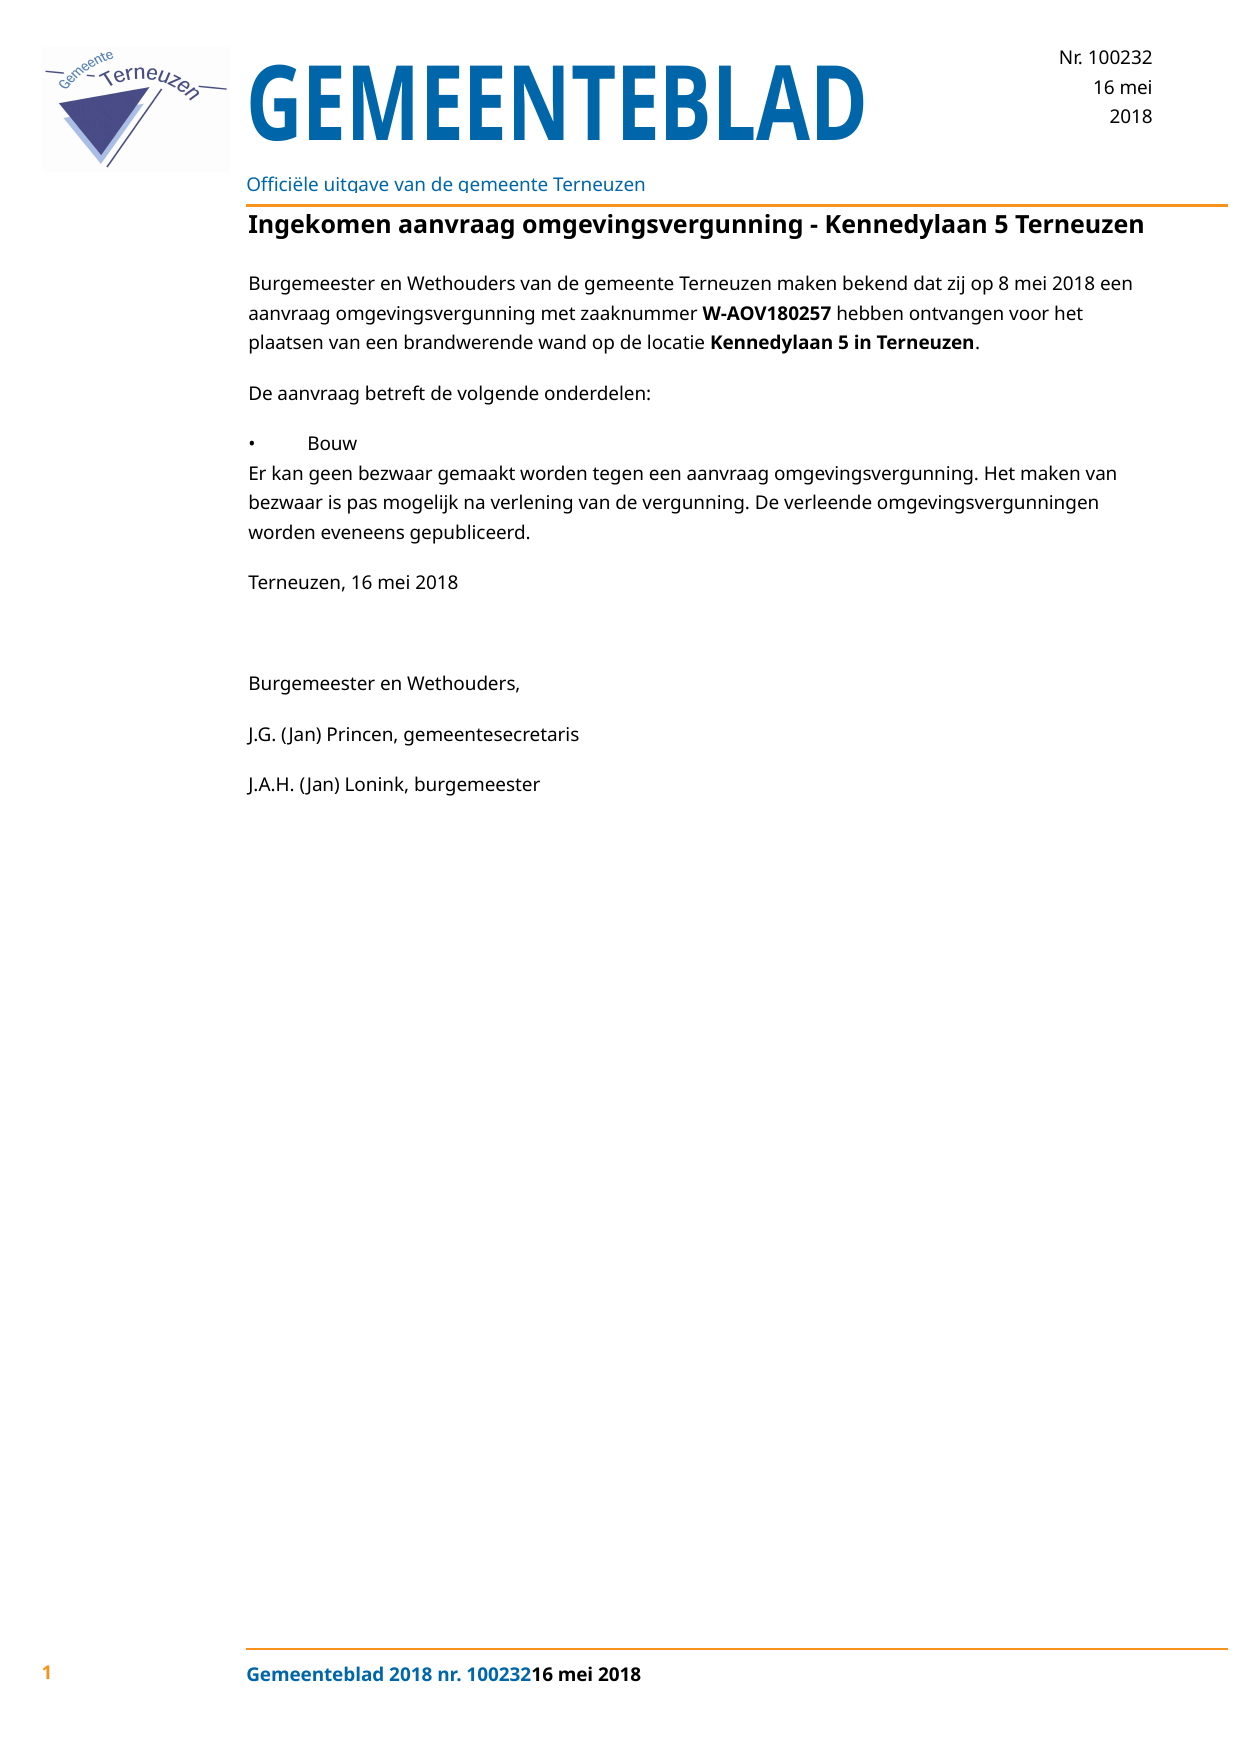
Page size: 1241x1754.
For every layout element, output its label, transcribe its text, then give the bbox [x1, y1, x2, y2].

text De aanvraag betreft de volgende onderdelen: [248, 380, 1152, 406]
text J.A.H. (Jan) Lonink, burgemeester [248, 771, 1152, 797]
text J.G. (Jan) Princen, gemeentesecretaris [248, 721, 1152, 746]
list Bouw [248, 430, 1152, 456]
text Er kan geen bezwaar gemaakt worden tegen een aanvraag omgevingsvergunning. Het maken van bezwaar is pas mogelijk na verlening van de vergunning. De verleende omgevingsvergunningen worden eveneens gepubliceerd. [248, 460, 1152, 545]
text Burgemeester en Wethouders van de gemeente Terneuzen maken bekend dat zij op 8 mei 2018 een aanvraag omgevingsvergunning met zaaknummer W-AOV180257 hebben ontvangen voor het plaatsen van een brandwerende wand op de locatie Kennedylaan 5 in Terneuzen. [248, 270, 1152, 355]
text Burgemeester en Wethouders, [248, 670, 1152, 696]
picture [41, 47, 231, 172]
text Terneuzen, 16 mei 2018 [248, 569, 1152, 595]
text Ingekomen aanvraag omgevingsvergunning - Kennedylaan 5 Terneuzen [248, 207, 1152, 241]
